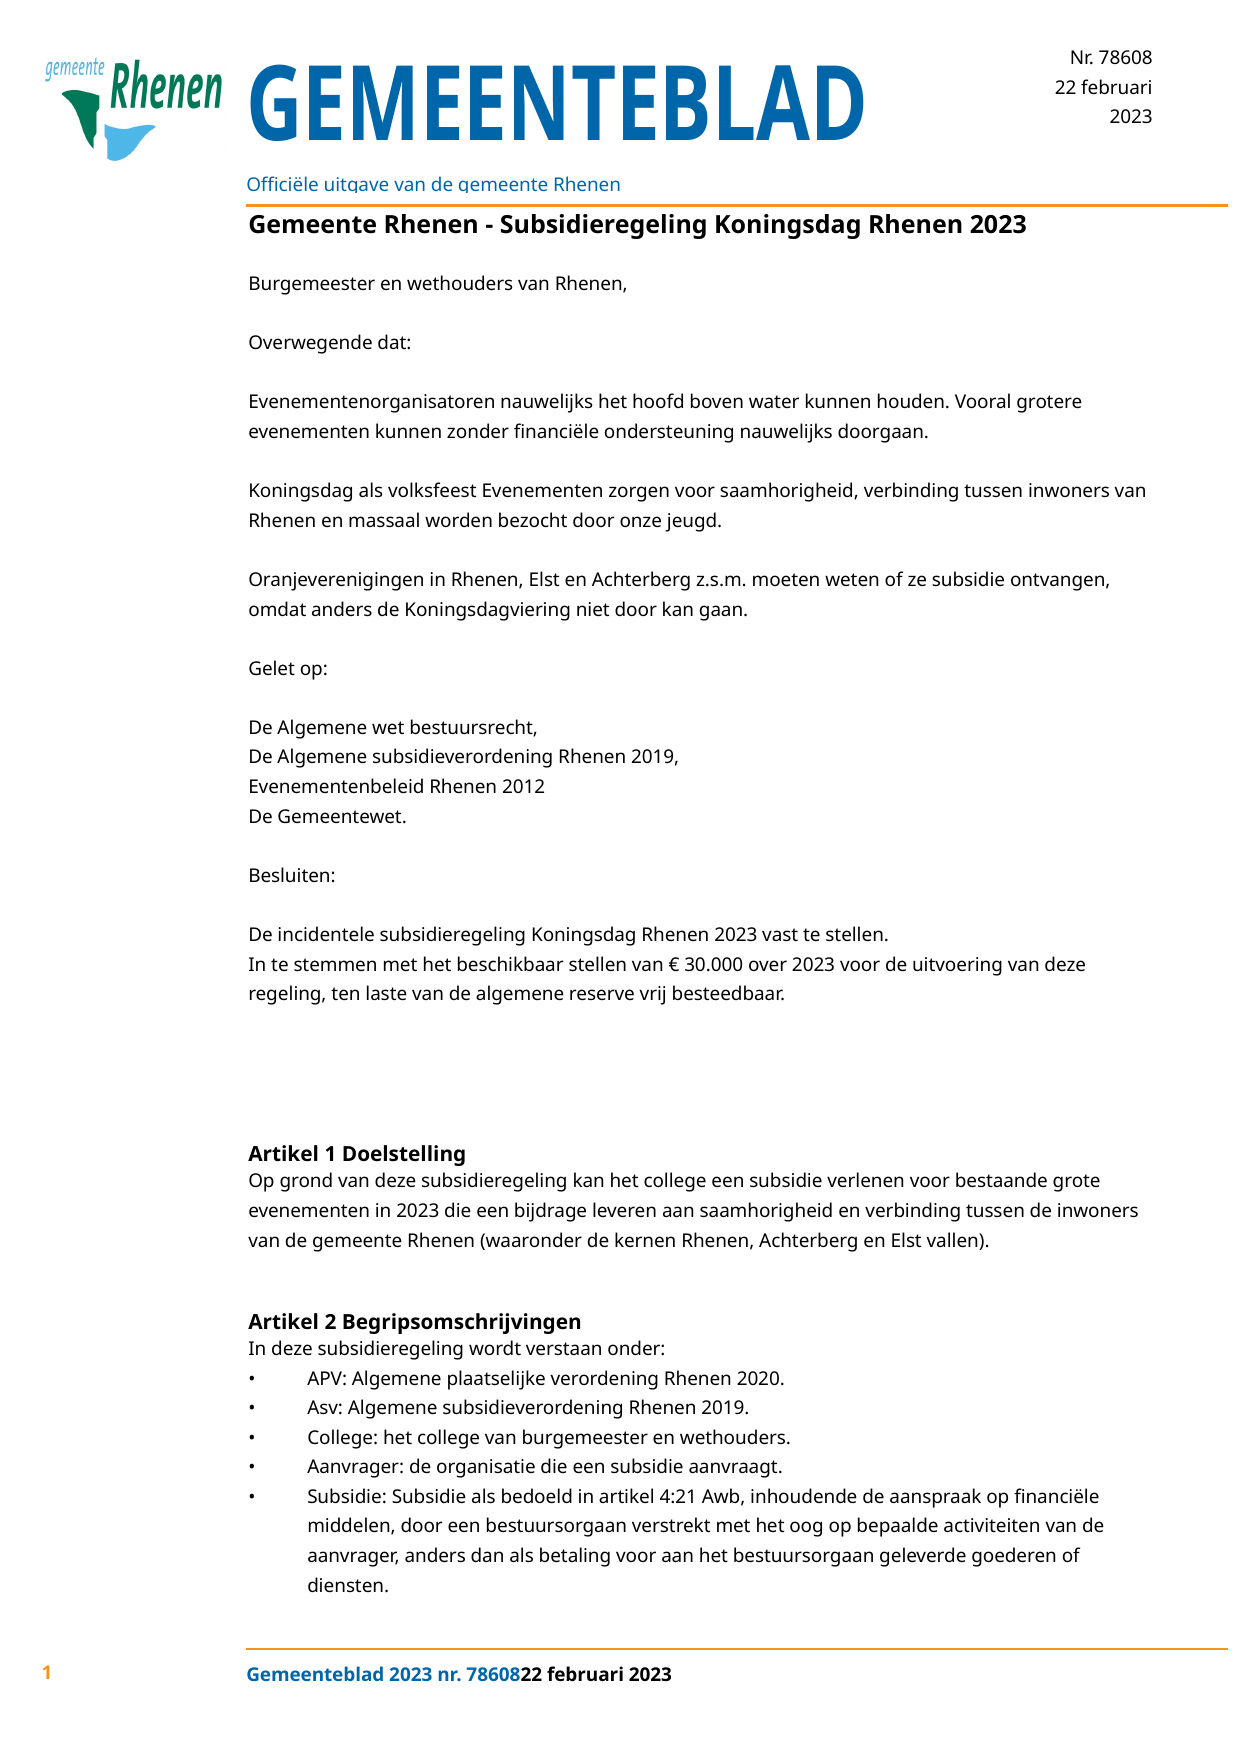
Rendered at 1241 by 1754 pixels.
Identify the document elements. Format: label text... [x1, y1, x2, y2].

text Artikel 1 Doelstelling [248, 1139, 1152, 1168]
list Subsidie: Subsidie als bedoeld in artikel 4:21 Awb, inhoudende de aanspraak op financiële middelen, door een bestuursorgaan verstrekt met het oog op bepaalde activiteiten van de aanvrager, anders dan als betaling voor aan het bestuursorgaan geleverde goederen of diensten. [248, 1483, 1152, 1598]
text Evenementenbeleid Rhenen 2012 [248, 773, 1152, 799]
list College: het college van burgemeester en wethouders. [248, 1424, 1152, 1450]
text Besluiten: [248, 862, 1152, 888]
picture [41, 47, 231, 172]
text De Algemene subsidieverordening Rhenen 2019, [248, 744, 1152, 769]
list APV: Algemene plaatselijke verordening Rhenen 2020. [248, 1365, 1152, 1391]
text Artikel 2 Begripsomschrijvingen [248, 1307, 1152, 1335]
list Asv: Algemene subsidieverordening Rhenen 2019. [248, 1394, 1152, 1420]
text In te stemmen met het beschikbaar stellen van € 30.000 over 2023 voor de uitvoering van deze regeling, ten laste van de algemene reserve vrij besteedbaar. [248, 951, 1152, 1006]
text Overwegende dat: [248, 329, 1152, 355]
text De Algemene wet bestuursrecht, [248, 714, 1152, 740]
text Gemeente Rhenen - Subsidieregeling Koningsdag Rhenen 2023 [248, 207, 1152, 241]
text De incidentele subsidieregeling Koningsdag Rhenen 2023 vast te stellen. [248, 921, 1152, 947]
text Evenementenorganisatoren nauwelijks het hoofd boven water kunnen houden. Vooral grotere evenementen kunnen zonder financiële ondersteuning nauwelijks doorgaan. [248, 389, 1152, 444]
text Gelet op: [248, 655, 1152, 681]
text In deze subsidieregeling wordt verstaan onder: [248, 1335, 1152, 1361]
list Aanvrager: de organisatie die een subsidie aanvraagt. [248, 1453, 1152, 1479]
text Koningsdag als volksfeest Evenementen zorgen voor saamhorigheid, verbinding tussen inwoners van Rhenen en massaal worden bezocht door onze jeugd. [248, 477, 1152, 533]
text Oranjeverenigingen in Rhenen, Elst en Achterberg z.s.m. moeten weten of ze subsidie ontvangen, omdat anders de Koningsdagviering niet door kan gaan. [248, 566, 1152, 621]
text Op grond van deze subsidieregeling kan het college een subsidie verlenen voor bestaande grote evenementen in 2023 die een bijdrage leveren aan saamhorigheid en verbinding tussen de inwoners van de gemeente Rhenen (waaronder de kernen Rhenen, Achterberg en Elst vallen). [248, 1168, 1152, 1252]
text Burgemeester en wethouders van Rhenen, [248, 270, 1152, 296]
text De Gemeentewet. [248, 803, 1152, 828]
